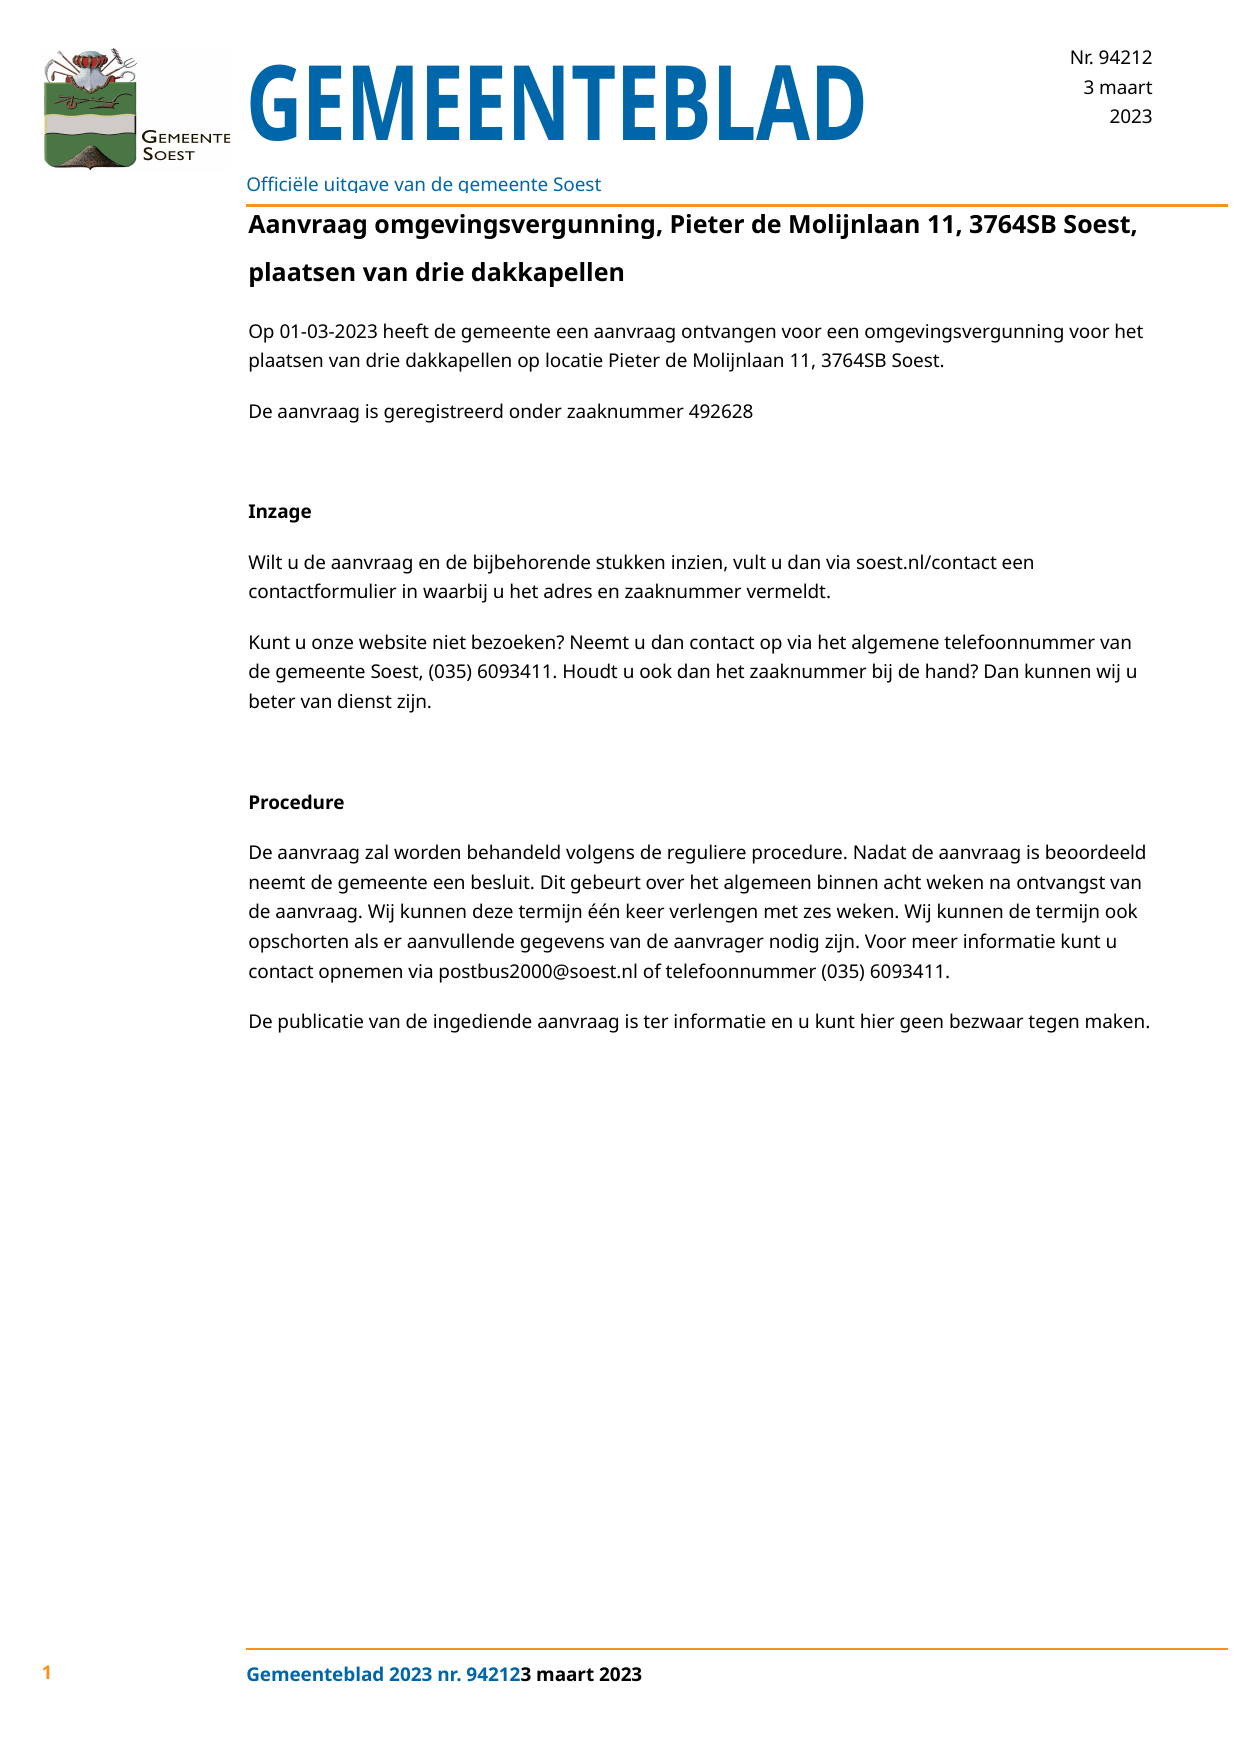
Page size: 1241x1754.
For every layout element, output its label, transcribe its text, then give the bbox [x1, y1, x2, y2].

text Wilt u de aanvraag en de bijbehorende stukken inzien, vult u dan via soest.nl/contact een contactformulier in waarbij u het adres en zaaknummer vermeldt. [248, 549, 1152, 604]
text Aanvraag omgevingsvergunning, Pieter de Molijnlaan 11, 3764SB Soest, plaatsen van drie dakkapellen [248, 207, 1152, 288]
text Op 01-03-2023 heeft de gemeente een aanvraag ontvangen voor een omgevingsvergunning voor het plaatsen van drie dakkapellen op locatie Pieter de Molijnlaan 11, 3764SB Soest. [248, 318, 1152, 373]
picture [41, 47, 231, 172]
text De publicatie van de ingediende aanvraag is ter informatie en u kunt hier geen bezwaar tegen maken. [248, 1008, 1152, 1034]
text Inzage [248, 499, 1152, 524]
text De aanvraag is geregistreerd onder zaaknummer 492628 [248, 398, 1152, 424]
text De aanvraag zal worden behandeld volgens de reguliere procedure. Nadat de aanvraag is beoordeeld neemt de gemeente een besluit. Dit gebeurt over het algemeen binnen acht weken na ontvangst van de aanvraag. Wij kunnen deze termijn één keer verlengen met zes weken. Wij kunnen de termijn ook opschorten als er aanvullende gegevens van de aanvrager nodig zijn. Voor meer informatie kunt u contact opnemen via postbus2000@soest.nl of telefoonnummer (035) 6093411. [248, 839, 1152, 984]
text Kunt u onze website niet bezoeken? Neemt u dan contact op via het algemene telefoonnummer van de gemeente Soest, (035) 6093411. Houdt u ook dan het zaaknummer bij de hand? Dan kunnen wij u beter van dienst zijn. [248, 629, 1152, 714]
text Procedure [248, 789, 1152, 815]
